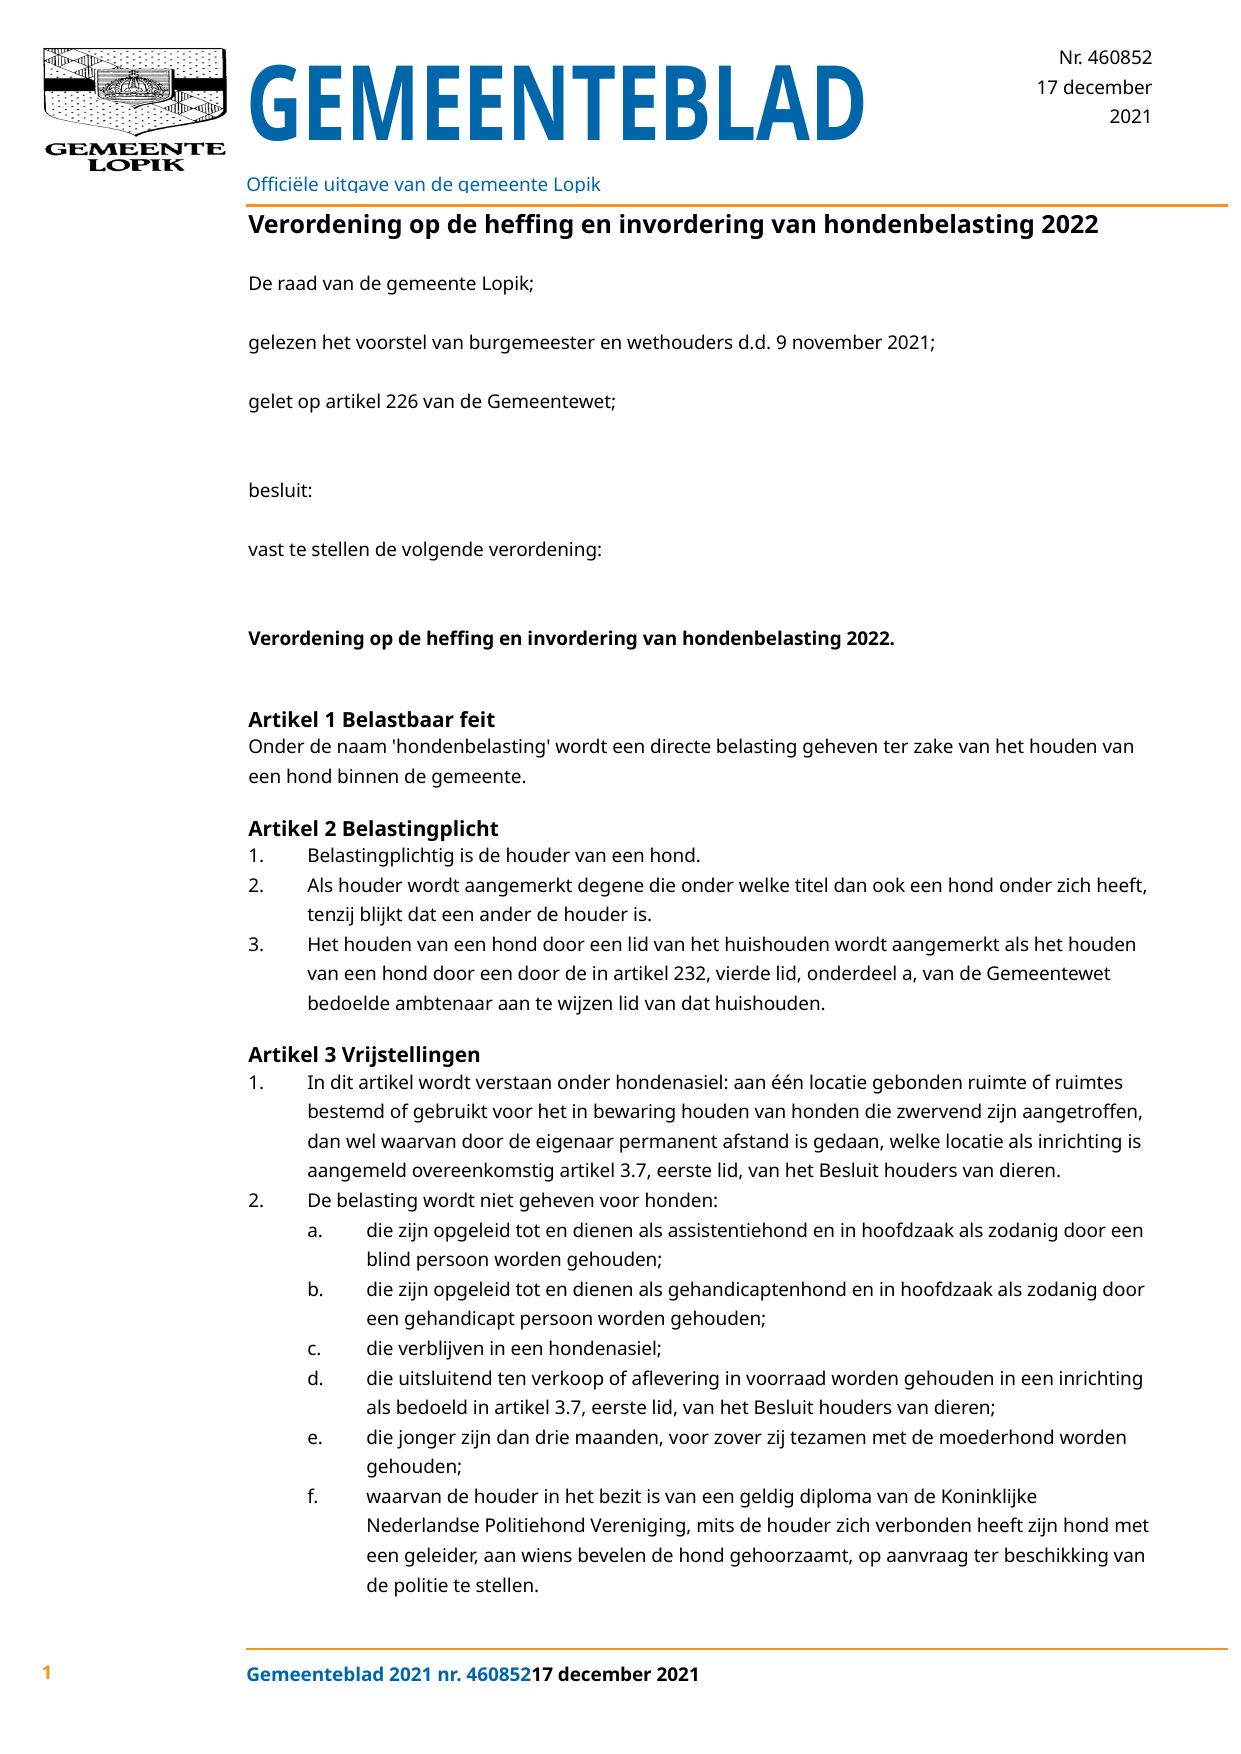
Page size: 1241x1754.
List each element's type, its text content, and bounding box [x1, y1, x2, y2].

text Verordening op de heffing en invordering van hondenbelasting 2022 [248, 207, 1152, 241]
text gelet op artikel 226 van de Gemeentewet; [248, 389, 1152, 414]
list Het houden van een hond door een lid van het huishouden wordt aangemerkt als het houden van een hond door een door de in artikel 232, vierde lid, onderdeel a, van de Gemeentewet bedoelde ambtenaar aan te wijzen lid van dat huishouden. [248, 931, 1152, 1016]
text vast te stellen de volgende verordening: [248, 537, 1152, 562]
text besluit: [248, 477, 1152, 503]
list die zijn opgeleid tot en dienen als assistentiehond en in hoofdzaak als zodanig door een blind persoon worden gehouden; [307, 1217, 1152, 1272]
list die verblijven in een hondenasiel; [307, 1335, 1152, 1361]
list Als houder wordt aangemerkt degene die onder welke titel dan ook een hond onder zich heeft, tenzij blijkt dat een ander de houder is. [248, 872, 1152, 927]
list die uitsluitend ten verkoop of aflevering in voorraad worden gehouden in een inrichting als bedoeld in artikel 3.7, eerste lid, van het Besluit houders van dieren; [307, 1365, 1152, 1420]
picture [41, 47, 231, 172]
list Belastingplichtig is de houder van een hond. [248, 842, 1152, 868]
list waarvan de houder in het bezit is van een geldig diploma van de Koninklijke Nederlandse Politiehond Vereniging, mits de houder zich verbonden heeft zijn hond met een geleider, aan wiens bevelen de hond gehoorzaamt, op aanvraag ter beschikking van de politie te stellen. [307, 1483, 1152, 1598]
text gelezen het voorstel van burgemeester en wethouders d.d. 9 november 2021; [248, 329, 1152, 355]
text Artikel 3 Vrijstellingen [248, 1041, 1152, 1069]
list die zijn opgeleid tot en dienen als gehandicaptenhond en in hoofdzaak als zodanig door een gehandicapt persoon worden gehouden; [307, 1276, 1152, 1331]
list die jonger zijn dan drie maanden, voor zover zij tezamen met de moederhond worden gehouden; [307, 1424, 1152, 1479]
text Verordening op de heffing en invordering van hondenbelasting 2022. [248, 625, 1152, 651]
list In dit artikel wordt verstaan onder hondenasiel: aan één locatie gebonden ruimte of ruimtes bestemd of gebruikt voor het in bewaring houden van honden die zwervend zijn aangetroffen, dan wel waarvan door de eigenaar permanent afstand is gedaan, welke locatie als inrichting is aangemeld overeenkomstig artikel 3.7, eerste lid, van het Besluit houders van dieren. [248, 1069, 1152, 1183]
text Artikel 2 Belastingplicht [248, 814, 1152, 842]
text Onder de naam 'hondenbelasting' wordt een directe belasting geheven ter zake van het houden van een hond binnen de gemeente. [248, 734, 1152, 789]
text De raad van de gemeente Lopik; [248, 270, 1152, 296]
list De belasting wordt niet geheven voor honden: [248, 1187, 1152, 1213]
text Artikel 1 Belastbaar feit [248, 705, 1152, 734]
